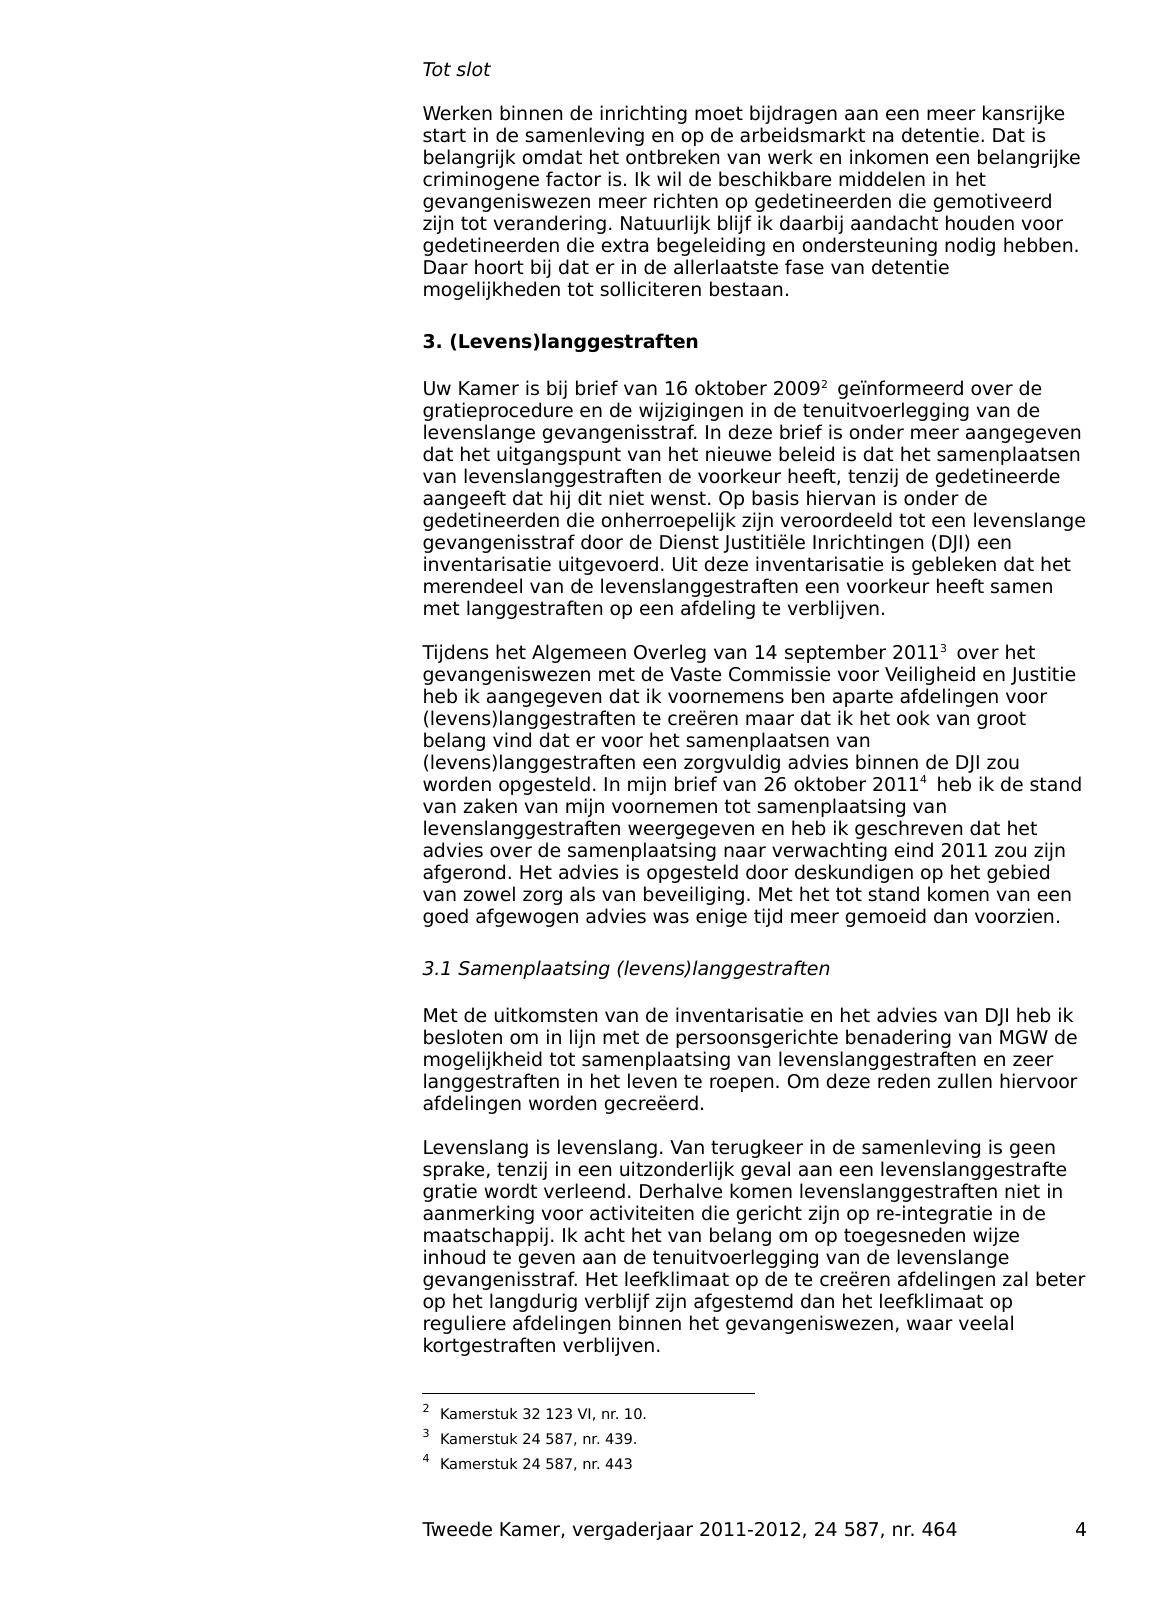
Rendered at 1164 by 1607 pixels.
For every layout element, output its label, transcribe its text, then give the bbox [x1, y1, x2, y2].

text Werken binnen de inrichting moet bijdragen aan een meer kansrijke start in de samenleving en op de arbeidsmarkt na detentie. Dat is belangrijk omdat het ontbreken van werk en inkomen een belangrijke criminogene factor is. Ik wil de beschikbare middelen in het gevangeniswezen meer richten op gedetineerden die gemotiveerd zijn tot verandering. Natuurlijk blijf ik daarbij aandacht houden voor gedetineerden die extra begeleiding en ondersteuning nodig hebben. Daar hoort bij dat er in de allerlaatste fase van detentie mogelijkheden tot solliciteren bestaan. [422, 103, 1087, 301]
text Kamerstuk 24 587, nr. 443 [422, 1452, 1087, 1474]
text Kamerstuk 24 587, nr. 439. [422, 1427, 1087, 1449]
subtitle 3.1 Samenplaatsing (levens)langgestraften [422, 958, 1087, 980]
subtitle Tot slot [422, 59, 1087, 81]
text Kamerstuk 32 123 VI, nr. 10. [422, 1402, 1087, 1424]
text Uw Kamer is bij brief van 16 oktober 2009 geïnformeerd over de gratieprocedure en de wijzigingen in de tenuitvoerlegging van de levenslange gevangenisstraf. In deze brief is onder meer aangegeven dat het uitgangspunt van het nieuwe beleid is dat het samenplaatsen van levenslanggestraften de voorkeur heeft, tenzij de gedetineerde aangeeft dat hij dit niet wenst. Op basis hiervan is onder de gedetineerden die onherroepelijk zijn veroordeeld tot een levenslange gevangenisstraf door de Dienst Justitiële Inrichtingen (DJI) een inventarisatie uitgevoerd. Uit deze inventarisatie is gebleken dat het merendeel van de levenslanggestraften een voorkeur heeft samen met langgestraften op een afdeling te verblijven. [422, 378, 1087, 620]
text Levenslang is levenslang. Van terugkeer in de samenleving is geen sprake, tenzij in een uitzonderlijk geval aan een levenslanggestrafte gratie wordt verleend. Derhalve komen levenslanggestraften niet in aanmerking voor activiteiten die gericht zijn op re-integratie in de maatschappij. Ik acht het van belang om op toegesneden wijze inhoud te geven aan de tenuitvoerlegging van de levenslange gevangenisstraf. Het leefklimaat op de te creëren afdelingen zal beter op het langdurig verblijf zijn afgestemd dan het leefklimaat op reguliere afdelingen binnen het gevangeniswezen, waar veelal kortgestraften verblijven. [422, 1137, 1087, 1357]
text Met de uitkomsten van de inventarisatie en het advies van DJI heb ik besloten om in lijn met de persoonsgerichte benadering van MGW de mogelijkheid tot samenplaatsing van levenslanggestraften en zeer langgestraften in het leven te roepen. Om deze reden zullen hiervoor afdelingen worden gecreëerd. [422, 1005, 1087, 1114]
subtitle 3. (Levens)langgestraften [422, 331, 1087, 353]
text Tijdens het Algemeen Overleg van 14 september 2011 over het gevangeniswezen met de Vaste Commissie voor Veiligheid en Justitie heb ik aangegeven dat ik voornemens ben aparte afdelingen voor (levens)langgestraften te creëren maar dat ik het ook van groot belang vind dat er voor het samenplaatsen van (levens)langgestraften een zorgvuldig advies binnen de DJI zou worden opgesteld. In mijn brief van 26 oktober 2011 heb ik de stand van zaken van mijn voornemen tot samenplaatsing van levenslanggestraften weergegeven en heb ik geschreven dat het advies over de samenplaatsing naar verwachting eind 2011 zou zijn afgerond. Het advies is opgesteld door deskundigen op het gebied van zowel zorg als van beveiliging. Met het tot stand komen van een goed afgewogen advies was enige tijd meer gemoeid dan voorzien. [422, 642, 1087, 928]
